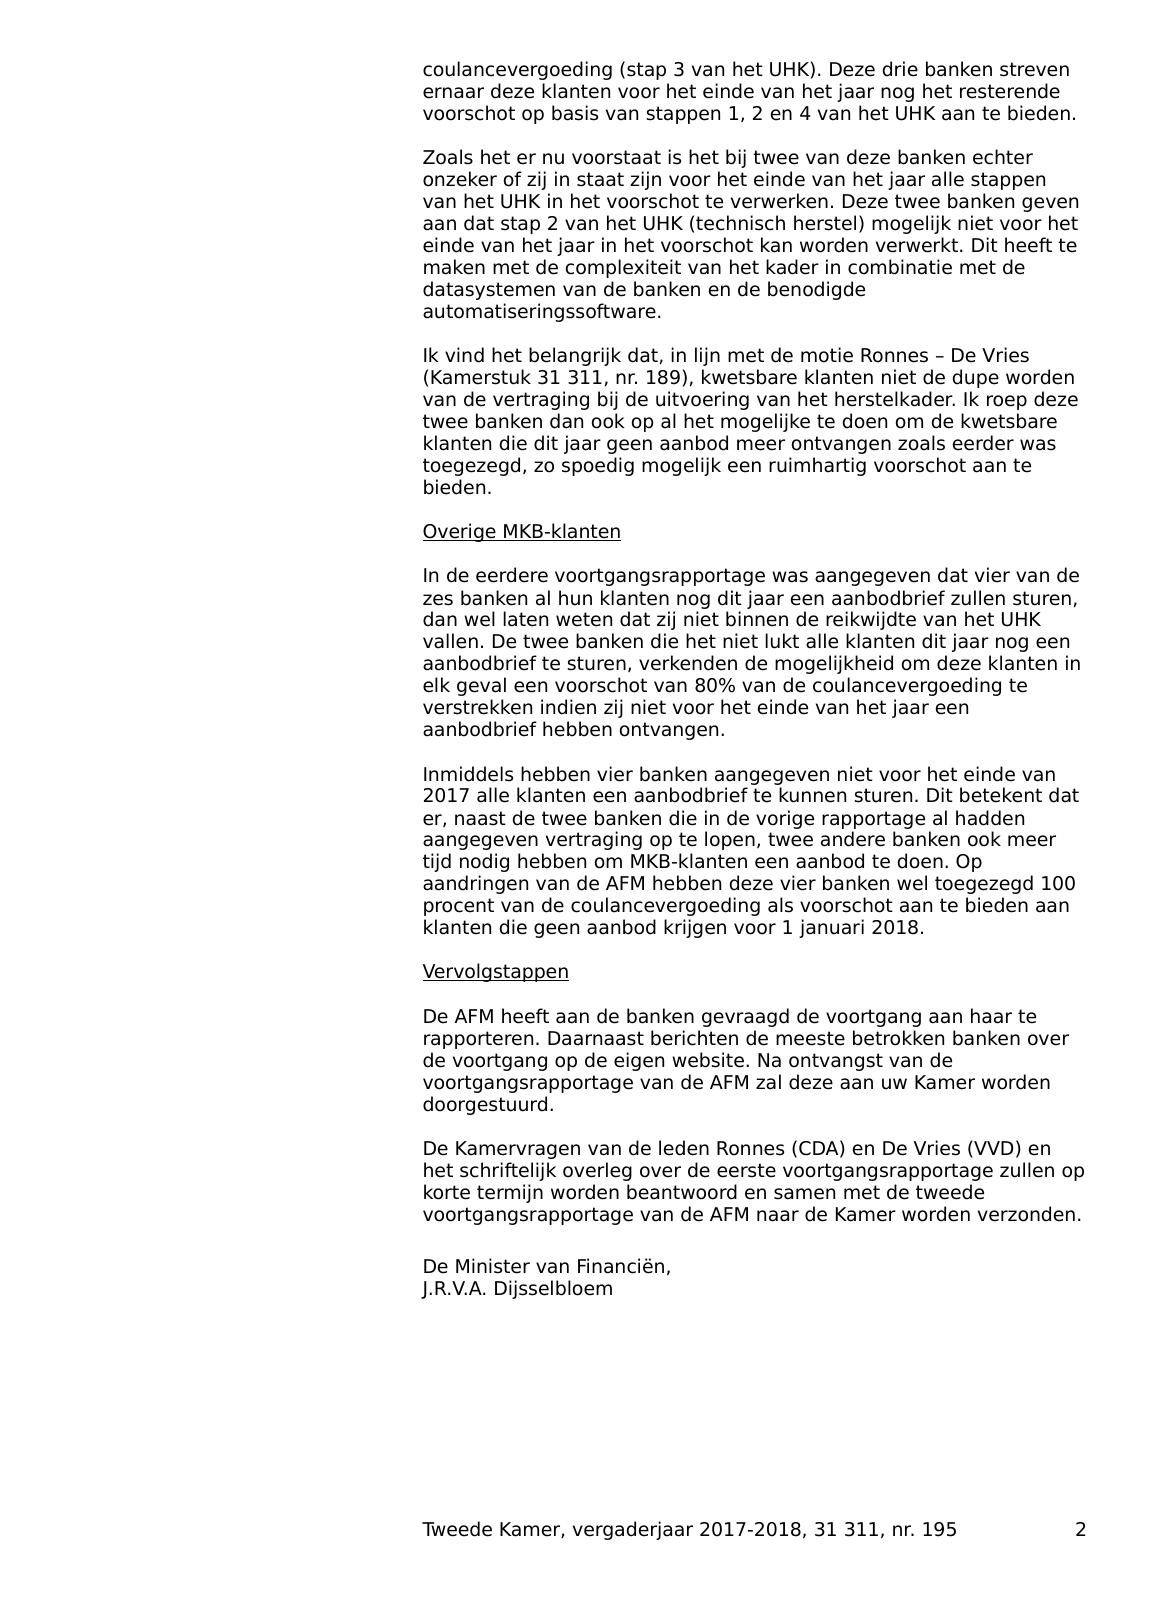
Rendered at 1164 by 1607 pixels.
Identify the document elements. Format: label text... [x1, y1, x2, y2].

text De Kamervragen van de leden Ronnes (CDA) en De Vries (VVD) en het schriftelijk overleg over de eerste voortgangsrapportage zullen op korte termijn worden beantwoord en samen met de tweede voortgangsrapportage van de AFM naar de Kamer worden verzonden. [422, 1138, 1087, 1226]
text Inmiddels hebben vier banken aangegeven niet voor het einde van 2017 alle klanten een aanbodbrief te kunnen sturen. Dit betekent dat er, naast de twee banken die in de vorige rapportage al hadden aangegeven vertraging op te lopen, twee andere banken ook meer tijd nodig hebben om MKB-klanten een aanbod te doen. Op aandringen van de AFM hebben deze vier banken wel toegezegd 100 procent van de coulancevergoeding als voorschot aan te bieden aan klanten die geen aanbod krijgen voor 1 januari 2018. [422, 763, 1087, 939]
subtitle Overige MKB-klanten [422, 521, 1087, 543]
text Ik vind het belangrijk dat, in lijn met de motie Ronnes – De Vries (Kamerstuk 31 311, nr. 189), kwetsbare klanten niet de dupe worden van de vertraging bij de uitvoering van het herstelkader. Ik roep deze twee banken dan ook op al het mogelijke te doen om de kwetsbare klanten die dit jaar geen aanbod meer ontvangen zoals eerder was toegezegd, zo spoedig mogelijk een ruimhartig voorschot aan te bieden. [422, 345, 1087, 499]
text De Minister van Financiën, J.R.V.A. Dijsselbloem [422, 1256, 1087, 1299]
text In de eerdere voortgangsrapportage was aangegeven dat vier van de zes banken al hun klanten nog dit jaar een aanbodbrief zullen sturen, dan wel laten weten dat zij niet binnen de reikwijdte van het UHK vallen. De twee banken die het niet lukt alle klanten dit jaar nog een aanbodbrief te sturen, verkenden de mogelijkheid om deze klanten in elk geval een voorschot van 80% van de coulancevergoeding te verstrekken indien zij niet voor het einde van het jaar een aanbodbrief hebben ontvangen. [422, 565, 1087, 741]
text De AFM heeft aan de banken gevraagd de voortgang aan haar te rapporteren. Daarnaast berichten de meeste betrokken banken over de voortgang op de eigen website. Na ontvangst van de voortgangsrapportage van de AFM zal deze aan uw Kamer worden doorgestuurd. [422, 1006, 1087, 1116]
text Zoals het er nu voorstaat is het bij twee van deze banken echter onzeker of zij in staat zijn voor het einde van het jaar alle stappen van het UHK in het voorschot te verwerken. Deze twee banken geven aan dat stap 2 van het UHK (technisch herstel) mogelijk niet voor het einde van het jaar in het voorschot kan worden verwerkt. Dit heeft te maken met de complexiteit van het kader in combinatie met de datasystemen van de banken en de benodigde automatiseringssoftware. [422, 147, 1087, 323]
text coulancevergoeding (stap 3 van het UHK). Deze drie banken streven ernaar deze klanten voor het einde van het jaar nog het resterende voorschot op basis van stappen 1, 2 en 4 van het UHK aan te bieden. [422, 59, 1087, 125]
subtitle Vervolgstappen [422, 961, 1087, 983]
